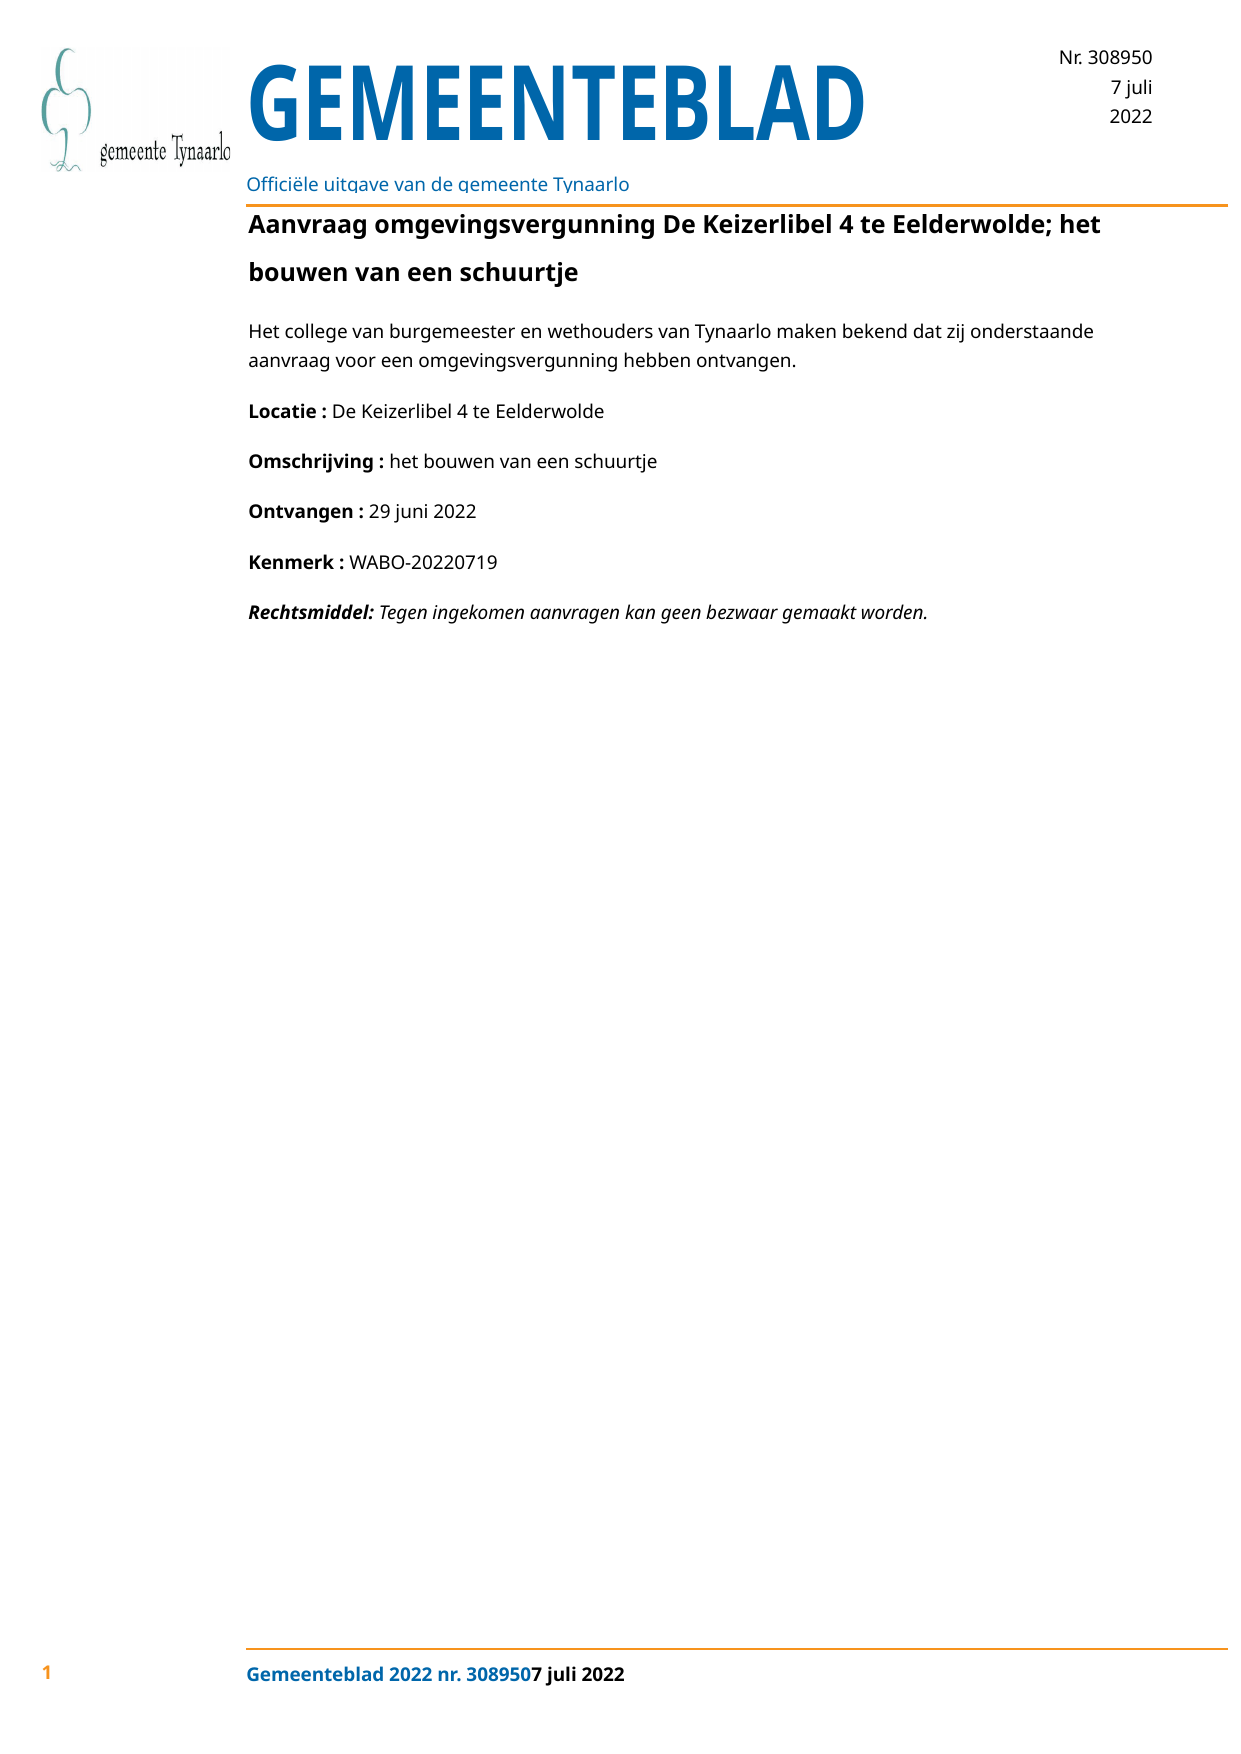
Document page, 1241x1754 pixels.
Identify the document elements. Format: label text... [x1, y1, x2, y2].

text Locatie : De Keizerlibel 4 te Eelderwolde [248, 398, 1152, 424]
picture [41, 47, 231, 172]
text Omschrijving : het bouwen van een schuurtje [248, 448, 1152, 474]
text Aanvraag omgevingsvergunning De Keizerlibel 4 te Eelderwolde; het bouwen van een schuurtje [248, 207, 1152, 288]
text Ontvangen : 29 juni 2022 [248, 499, 1152, 524]
text Het college van burgemeester en wethouders van Tynaarlo maken bekend dat zij onderstaande aanvraag voor een omgevingsvergunning hebben ontvangen. [248, 318, 1152, 373]
text Kenmerk : WABO-20220719 [248, 549, 1152, 575]
text Rechtsmiddel: Tegen ingekomen aanvragen kan geen bezwaar gemaakt worden. [248, 599, 1152, 625]
